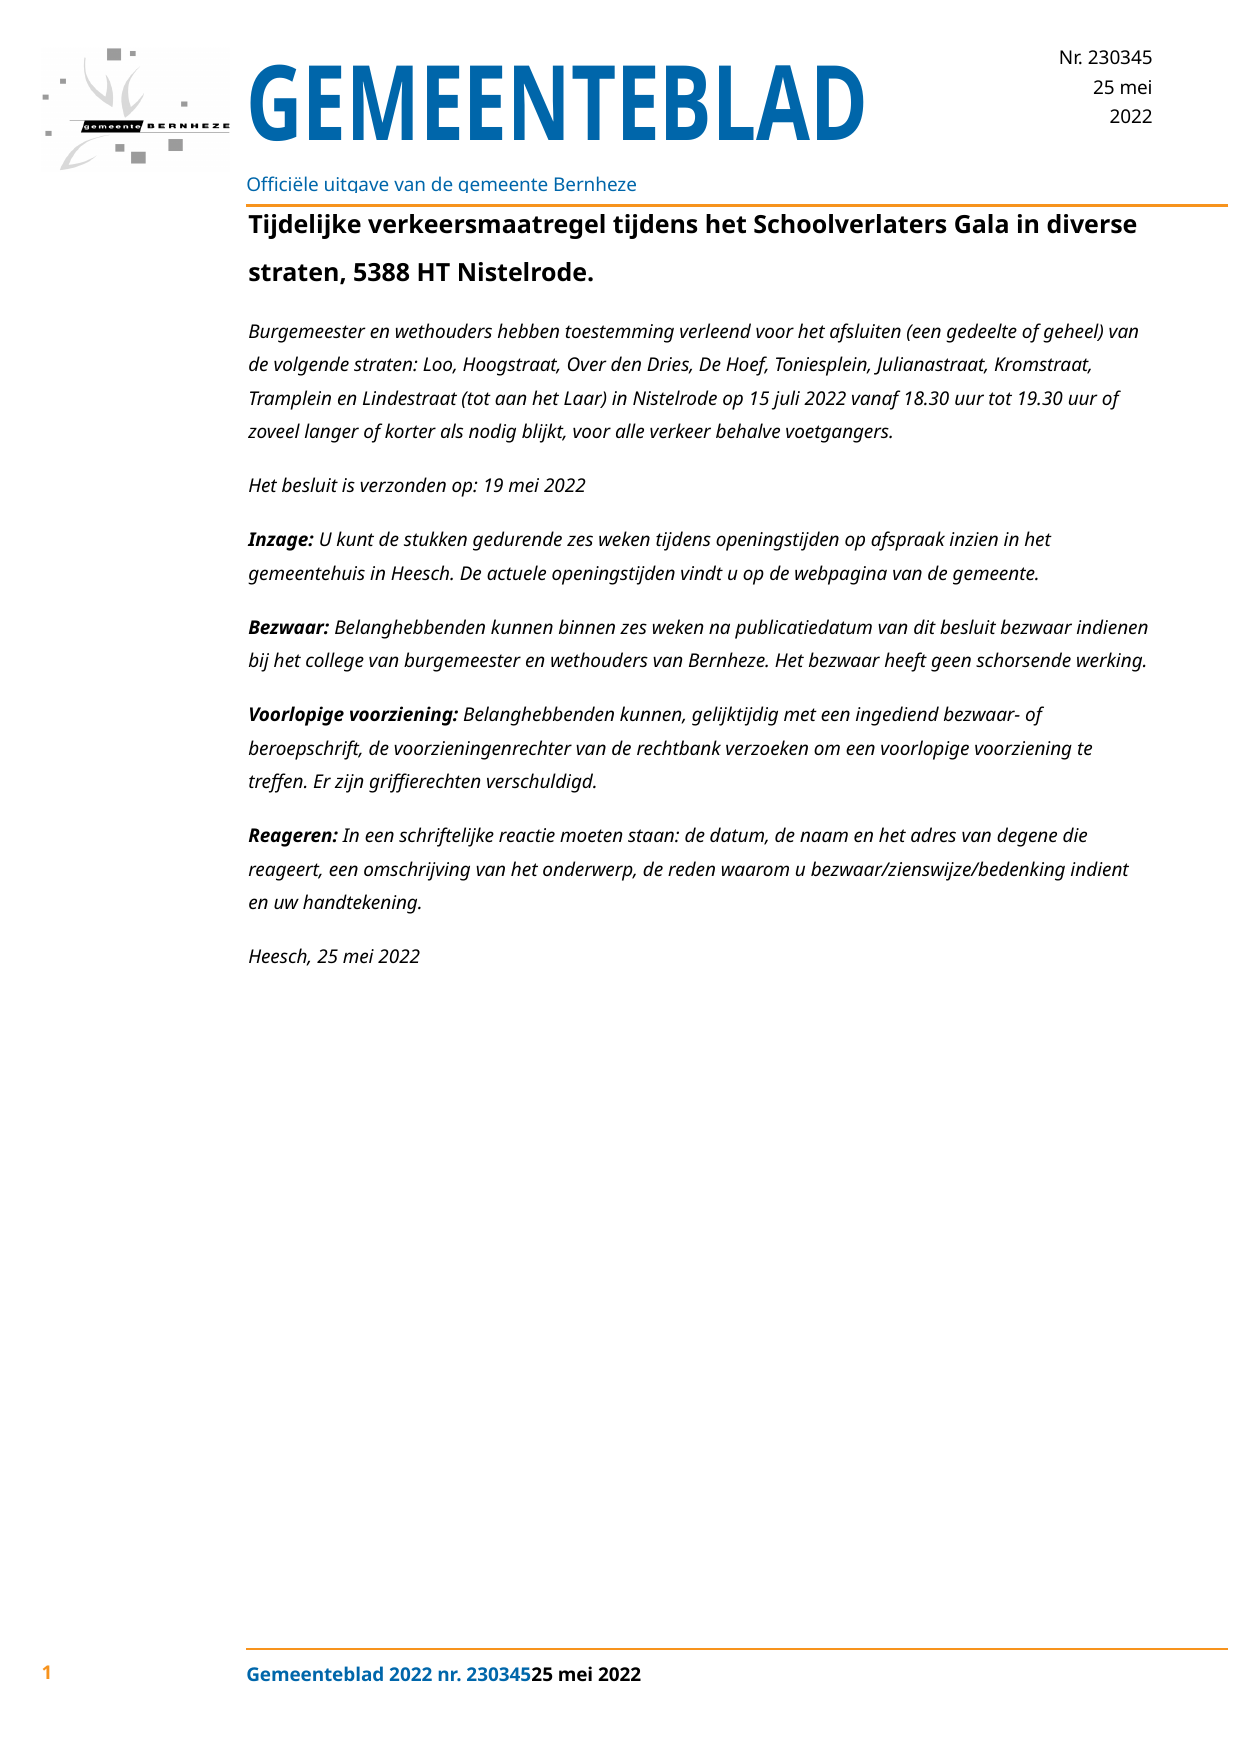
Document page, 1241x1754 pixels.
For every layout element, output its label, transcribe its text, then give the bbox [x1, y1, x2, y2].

text Heesch, 25 mei 2022 [248, 943, 1152, 969]
text Tijdelijke verkeersmaatregel tijdens het Schoolverlaters Gala in diverse straten, 5388 HT Nistelrode. [248, 207, 1152, 288]
text Bezwaar: Belanghebbenden kunnen binnen zes weken na publicatiedatum van dit besluit bezwaar indienen bij het college van burgemeester en wethouders van Bernheze. Het bezwaar heeft geen schorsende werking. [248, 614, 1152, 673]
text Het besluit is verzonden op: 19 mei 2022 [248, 472, 1152, 498]
text Inzage: U kunt de stukken gedurende zes weken tijdens openingstijden op afspraak inzien in het gemeentehuis in Heesch. De actuele openingstijden vindt u op de webpagina van de gemeente. [248, 526, 1152, 586]
text Reageren: In een schriftelijke reactie moeten staan: de datum, de naam en het adres van degene die reageert, een omschrijving van het onderwerp, de reden waarom u bezwaar/zienswijze/bedenking indient en uw handtekening. [248, 822, 1152, 915]
text Voorlopige voorziening: Belanghebbenden kunnen, gelijktijdig met een ingediend bezwaar- of beroepschrift, de voorzieningenrechter van de rechtbank verzoeken om een voorlopige voorziening te treffen. Er zijn griffierechten verschuldigd. [248, 701, 1152, 794]
text Burgemeester en wethouders hebben toestemming verleend voor het afsluiten (een gedeelte of geheel) van de volgende straten: Loo, Hoogstraat, Over den Dries, De Hoef, Toniesplein, Julianastraat, Kromstraat, Tramplein en Lindestraat (tot aan het Laar) in Nistelrode op 15 juli 2022 vanaf 18.30 uur tot 19.30 uur of zoveel langer of korter als nodig blijkt, voor alle verkeer behalve voetgangers. [248, 318, 1152, 444]
picture [41, 47, 231, 172]
